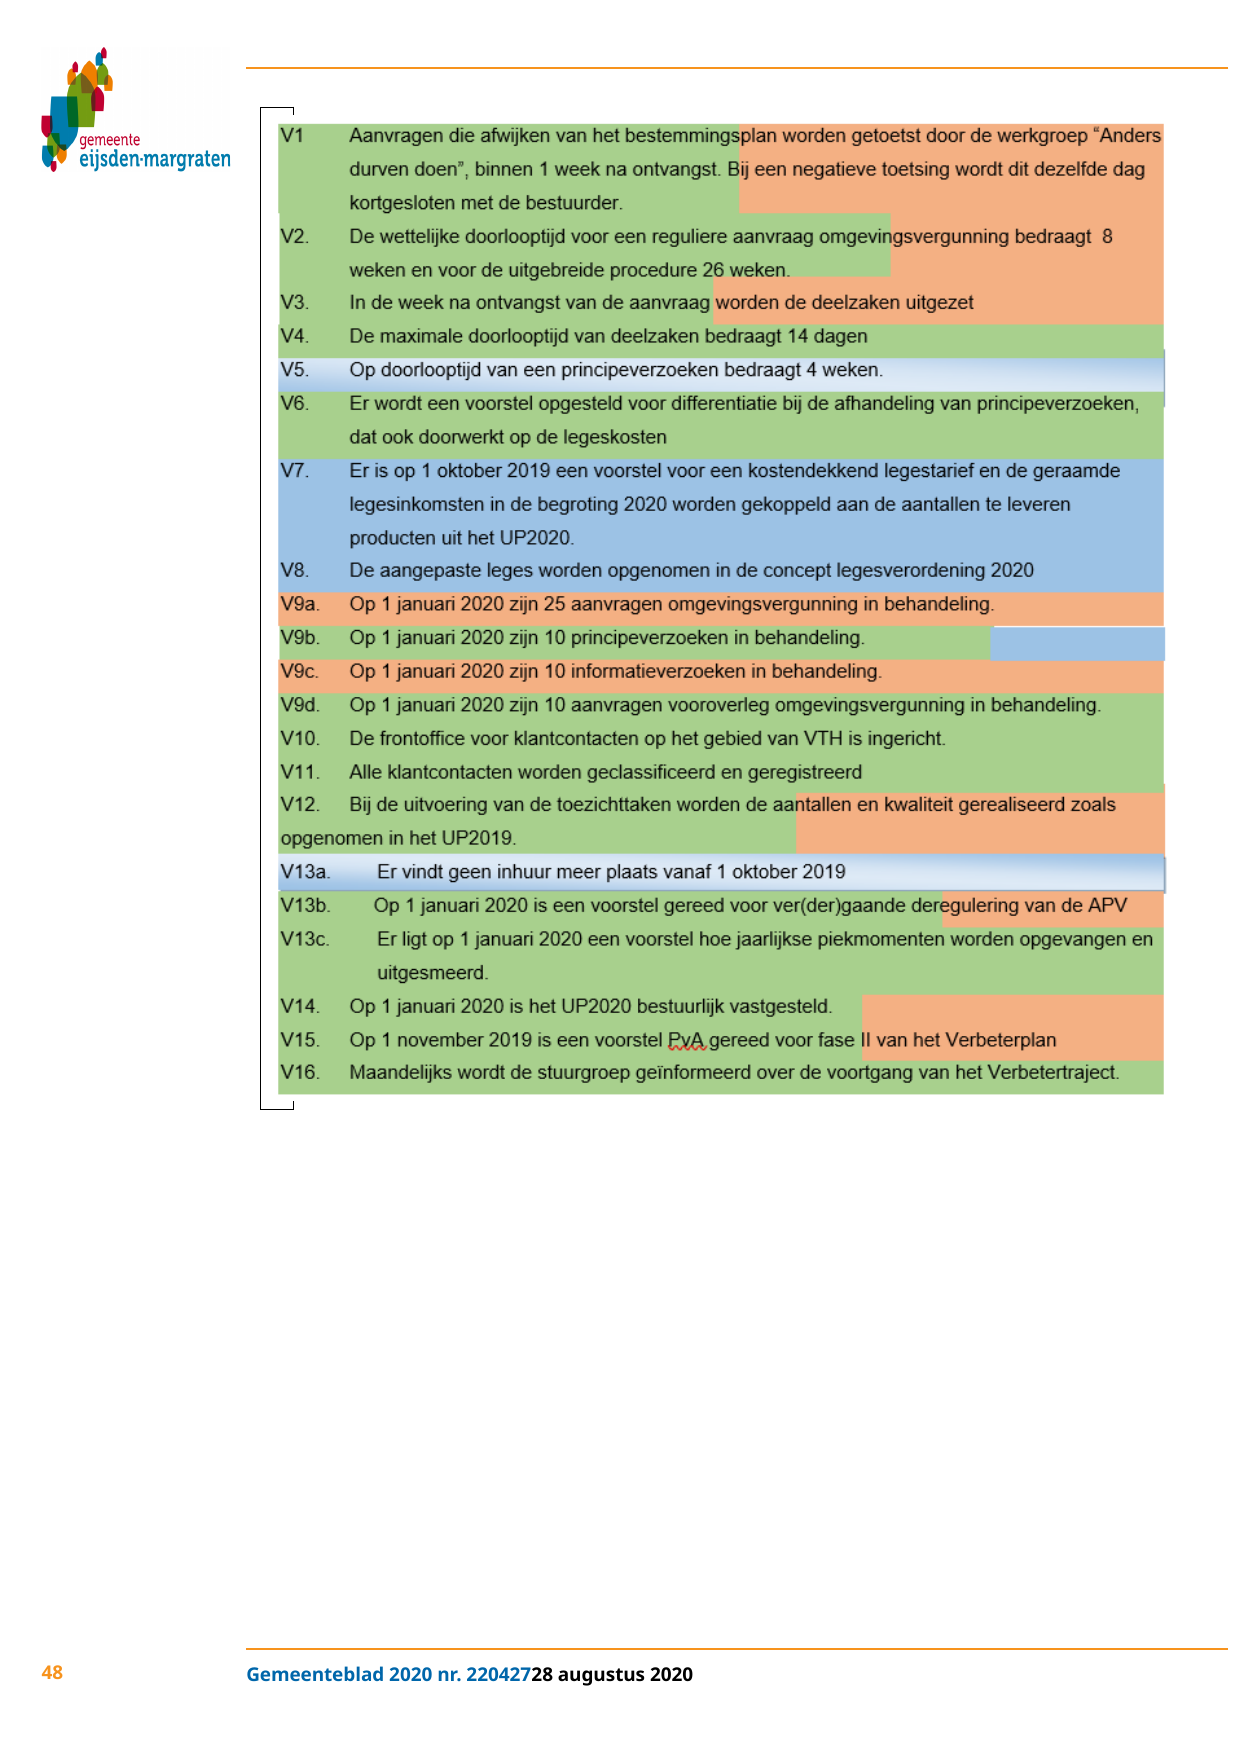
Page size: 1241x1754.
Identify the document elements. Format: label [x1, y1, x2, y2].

picture [41, 47, 231, 172]
picture [268, 115, 1173, 1101]
